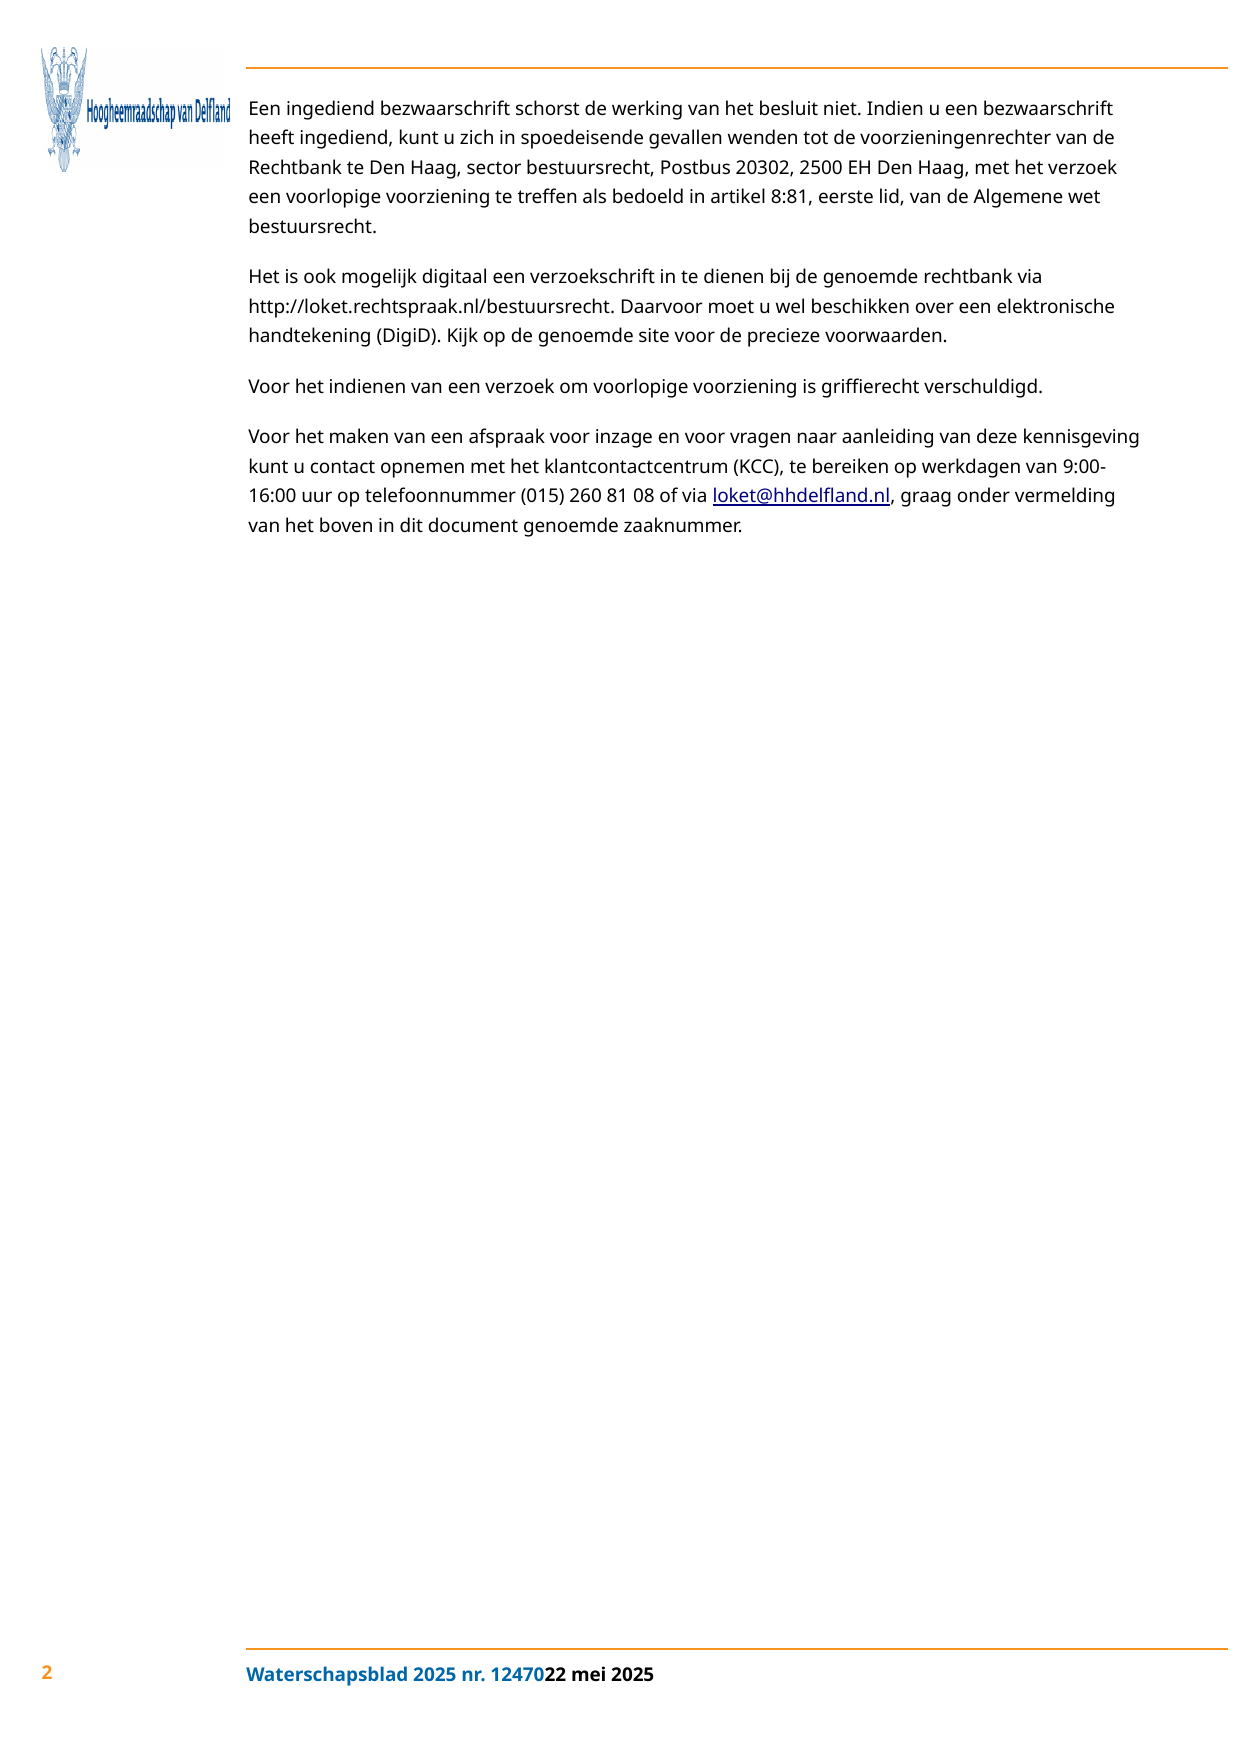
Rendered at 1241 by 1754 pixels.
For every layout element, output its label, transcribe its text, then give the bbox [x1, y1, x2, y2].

text Een ingediend bezwaarschrift schorst de werking van het besluit niet. Indien u een bezwaarschrift heeft ingediend, kunt u zich in spoedeisende gevallen wenden tot de voorzieningenrechter van de Rechtbank te Den Haag, sector bestuursrecht, Postbus 20302, 2500 EH Den Haag, met het verzoek een voorlopige voorziening te treffen als bedoeld in artikel 8:81, eerste lid, van de Algemene wet bestuursrecht. [248, 95, 1152, 239]
picture [41, 47, 231, 172]
text Het is ook mogelijk digitaal een verzoekschrift in te dienen bij de genoemde rechtbank via http://loket.rechtspraak.nl/bestuursrecht. Daarvoor moet u wel beschikken over een elektronische handtekening (DigiD). Kijk op de genoemde site voor de precieze voorwaarden. [248, 263, 1152, 348]
text Voor het indienen van een verzoek om voorlopige voorziening is griffierecht verschuldigd. [248, 373, 1152, 399]
text Voor het maken van een afspraak voor inzage en voor vragen naar aanleiding van deze kennisgeving kunt u contact opnemen met het klantcontactcentrum (KCC), te bereiken op werkdagen van 9:00-16:00 uur op telefoonnummer (015) 260 81 08 of via loket@hhdelfland.nl, graag onder vermelding van het boven in dit document genoemde zaaknummer. [248, 423, 1152, 538]
